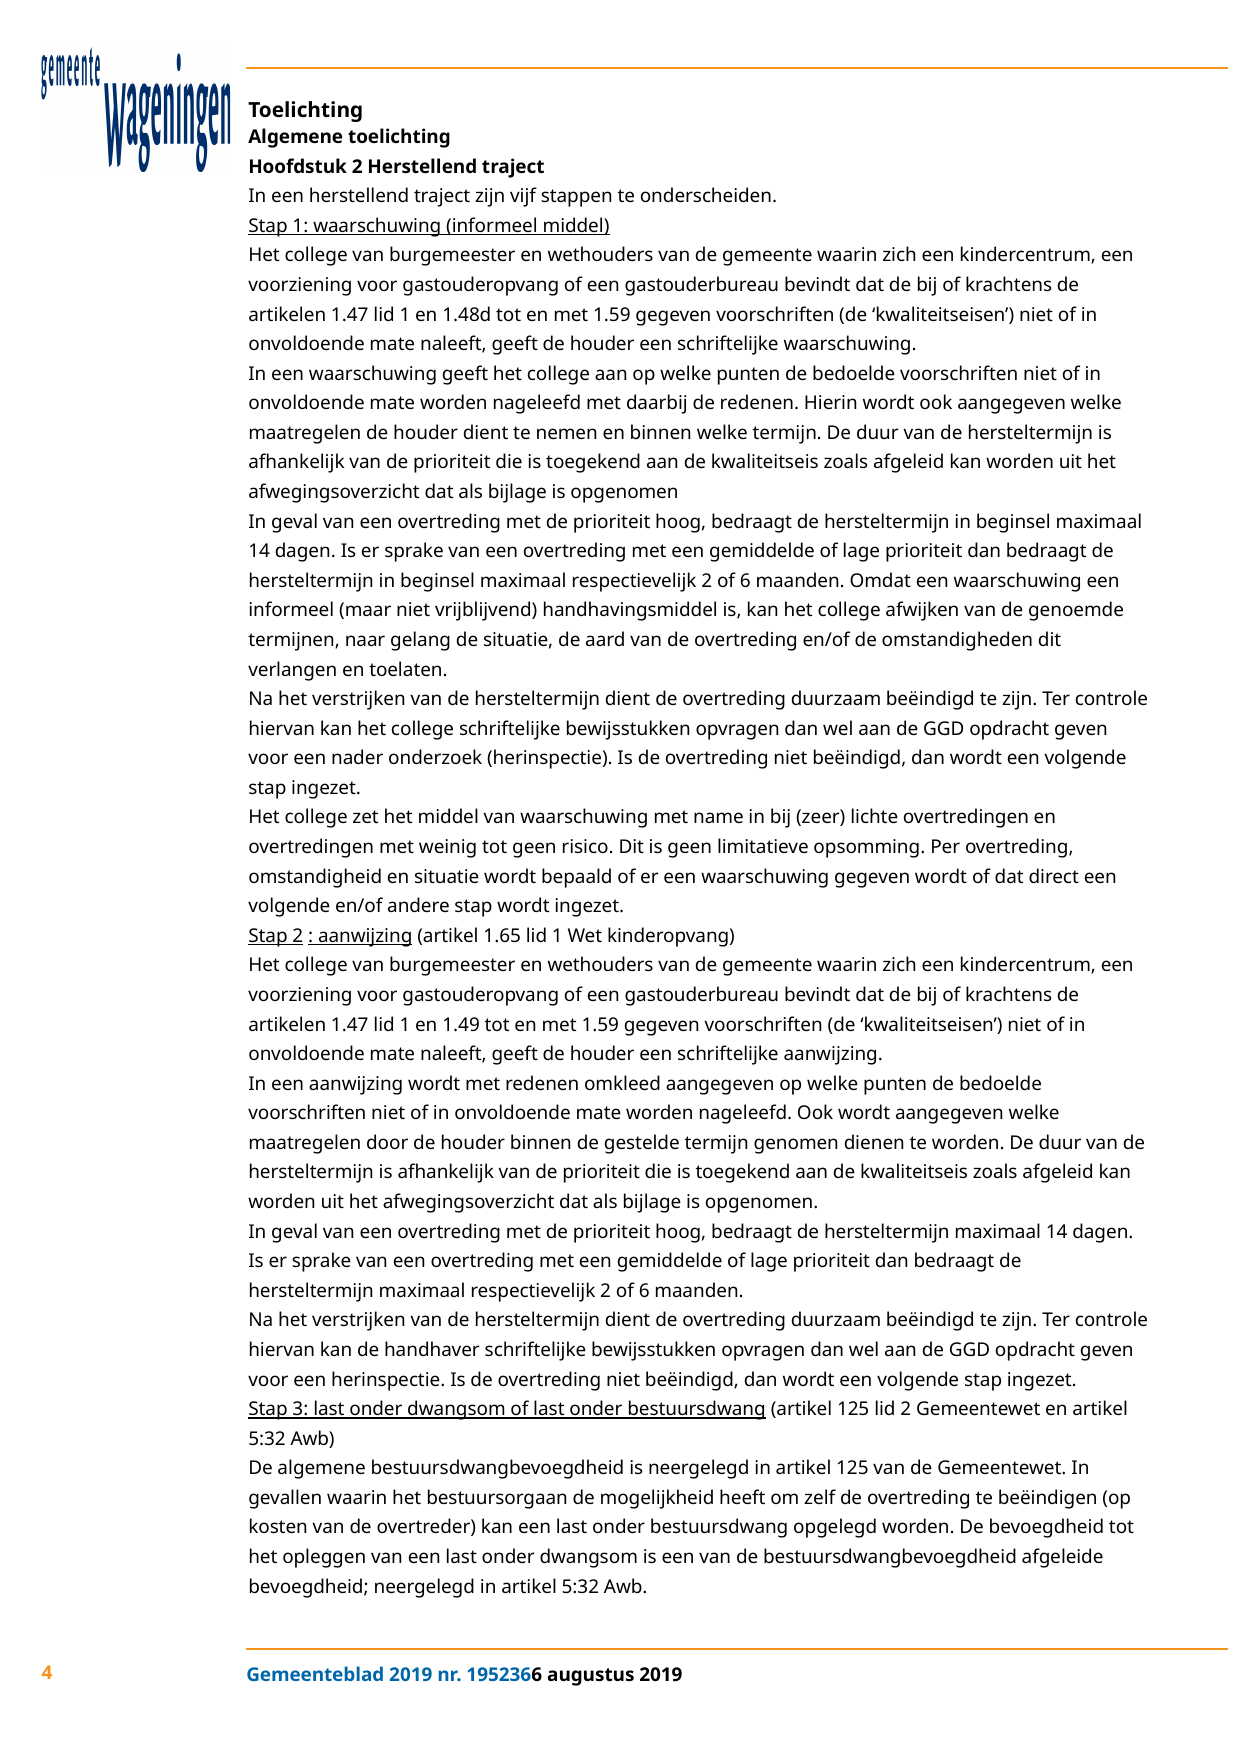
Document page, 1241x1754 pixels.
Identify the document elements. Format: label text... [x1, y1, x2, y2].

text De algemene bestuursdwangbevoegdheid is neergelegd in artikel 125 van de Gemeentewet. In gevallen waarin het bestuursorgaan de mogelijkheid heeft om zelf de overtreding te beëindigen (op kosten van de overtreder) kan een last onder bestuursdwang opgelegd worden. De bevoegdheid tot het opleggen van een last onder dwangsom is een van de bestuursdwangbevoegdheid afgeleide bevoegdheid; neergelegd in artikel 5:32 Awb. [248, 1454, 1152, 1599]
text Het college van burgemeester en wethouders van de gemeente waarin zich een kindercentrum, een voorziening voor gastouderopvang of een gastouderbureau bevindt dat de bij of krachtens de artikelen 1.47 lid 1 en 1.48d tot en met 1.59 gegeven voorschriften (de ‘kwaliteitseisen’) niet of in onvoldoende mate naleeft, geeft de houder een schriftelijke waarschuwing. [248, 242, 1152, 356]
text Stap 2 : aanwijzing (artikel 1.65 lid 1 Wet kinderopvang) [248, 922, 1152, 948]
text Stap 1: waarschuwing (informeel middel) [248, 212, 1152, 238]
text In een aanwijzing wordt met redenen omkleed aangegeven op welke punten de bedoelde voorschriften niet of in onvoldoende mate worden nageleefd. Ook wordt aangegeven welke maatregelen door de houder binnen de gestelde termijn genomen dienen te worden. De duur van de hersteltermijn is afhankelijk van de prioriteit die is toegekend aan de kwaliteitseis zoals afgeleid kan worden uit het afwegingsoverzicht dat als bijlage is opgenomen. [248, 1070, 1152, 1214]
text Algemene toelichting [248, 123, 1152, 149]
picture [41, 47, 231, 172]
text In geval van een overtreding met de prioriteit hoog, bedraagt de hersteltermijn in beginsel maximaal 14 dagen. Is er sprake van een overtreding met een gemiddelde of lage prioriteit dan bedraagt de hersteltermijn in beginsel maximaal respectievelijk 2 of 6 maanden. Omdat een waarschuwing een informeel (maar niet vrijblijvend) handhavingsmiddel is, kan het college afwijken van de genoemde termijnen, naar gelang de situatie, de aard van de overtreding en/of de omstandigheden dit verlangen en toelaten. [248, 508, 1152, 682]
text Het college van burgemeester en wethouders van de gemeente waarin zich een kindercentrum, een voorziening voor gastouderopvang of een gastouderbureau bevindt dat de bij of krachtens de artikelen 1.47 lid 1 en 1.49 tot en met 1.59 gegeven voorschriften (de ‘kwaliteitseisen’) niet of in onvoldoende mate naleeft, geeft de houder een schriftelijke aanwijzing. [248, 952, 1152, 1066]
text Het college zet het middel van waarschuwing met name in bij (zeer) lichte overtredingen en overtredingen met weinig tot geen risico. Dit is geen limitatieve opsomming. Per overtreding, omstandigheid en situatie wordt bepaald of er een waarschuwing gegeven wordt of dat direct een volgende en/of andere stap wordt ingezet. [248, 804, 1152, 918]
text In geval van een overtreding met de prioriteit hoog, bedraagt de hersteltermijn maximaal 14 dagen. Is er sprake van een overtreding met een gemiddelde of lage prioriteit dan bedraagt de hersteltermijn maximaal respectievelijk 2 of 6 maanden. [248, 1218, 1152, 1303]
text In een herstellend traject zijn vijf stappen te onderscheiden. [248, 182, 1152, 208]
text Hoofdstuk 2 Herstellend traject [248, 153, 1152, 179]
text Stap 3: last onder dwangsom of last onder bestuursdwang (artikel 125 lid 2 Gemeentewet en artikel 5:32 Awb) [248, 1395, 1152, 1451]
text In een waarschuwing geeft het college aan op welke punten de bedoelde voorschriften niet of in onvoldoende mate worden nageleefd met daarbij de redenen. Hierin wordt ook aangegeven welke maatregelen de houder dient te nemen en binnen welke termijn. De duur van de hersteltermijn is afhankelijk van de prioriteit die is toegekend aan de kwaliteitseis zoals afgeleid kan worden uit het afwegingsoverzicht dat als bijlage is opgenomen [248, 360, 1152, 504]
text Na het verstrijken van de hersteltermijn dient de overtreding duurzaam beëindigd te zijn. Ter controle hiervan kan het college schriftelijke bewijsstukken opvragen dan wel aan de GGD opdracht geven voor een nader onderzoek (herinspectie). Is de overtreding niet beëindigd, dan wordt een volgende stap ingezet. [248, 685, 1152, 800]
text Toelichting [248, 95, 1152, 123]
text Na het verstrijken van de hersteltermijn dient de overtreding duurzaam beëindigd te zijn. Ter controle hiervan kan de handhaver schriftelijke bewijsstukken opvragen dan wel aan de GGD opdracht geven voor een herinspectie. Is de overtreding niet beëindigd, dan wordt een volgende stap ingezet. [248, 1307, 1152, 1392]
